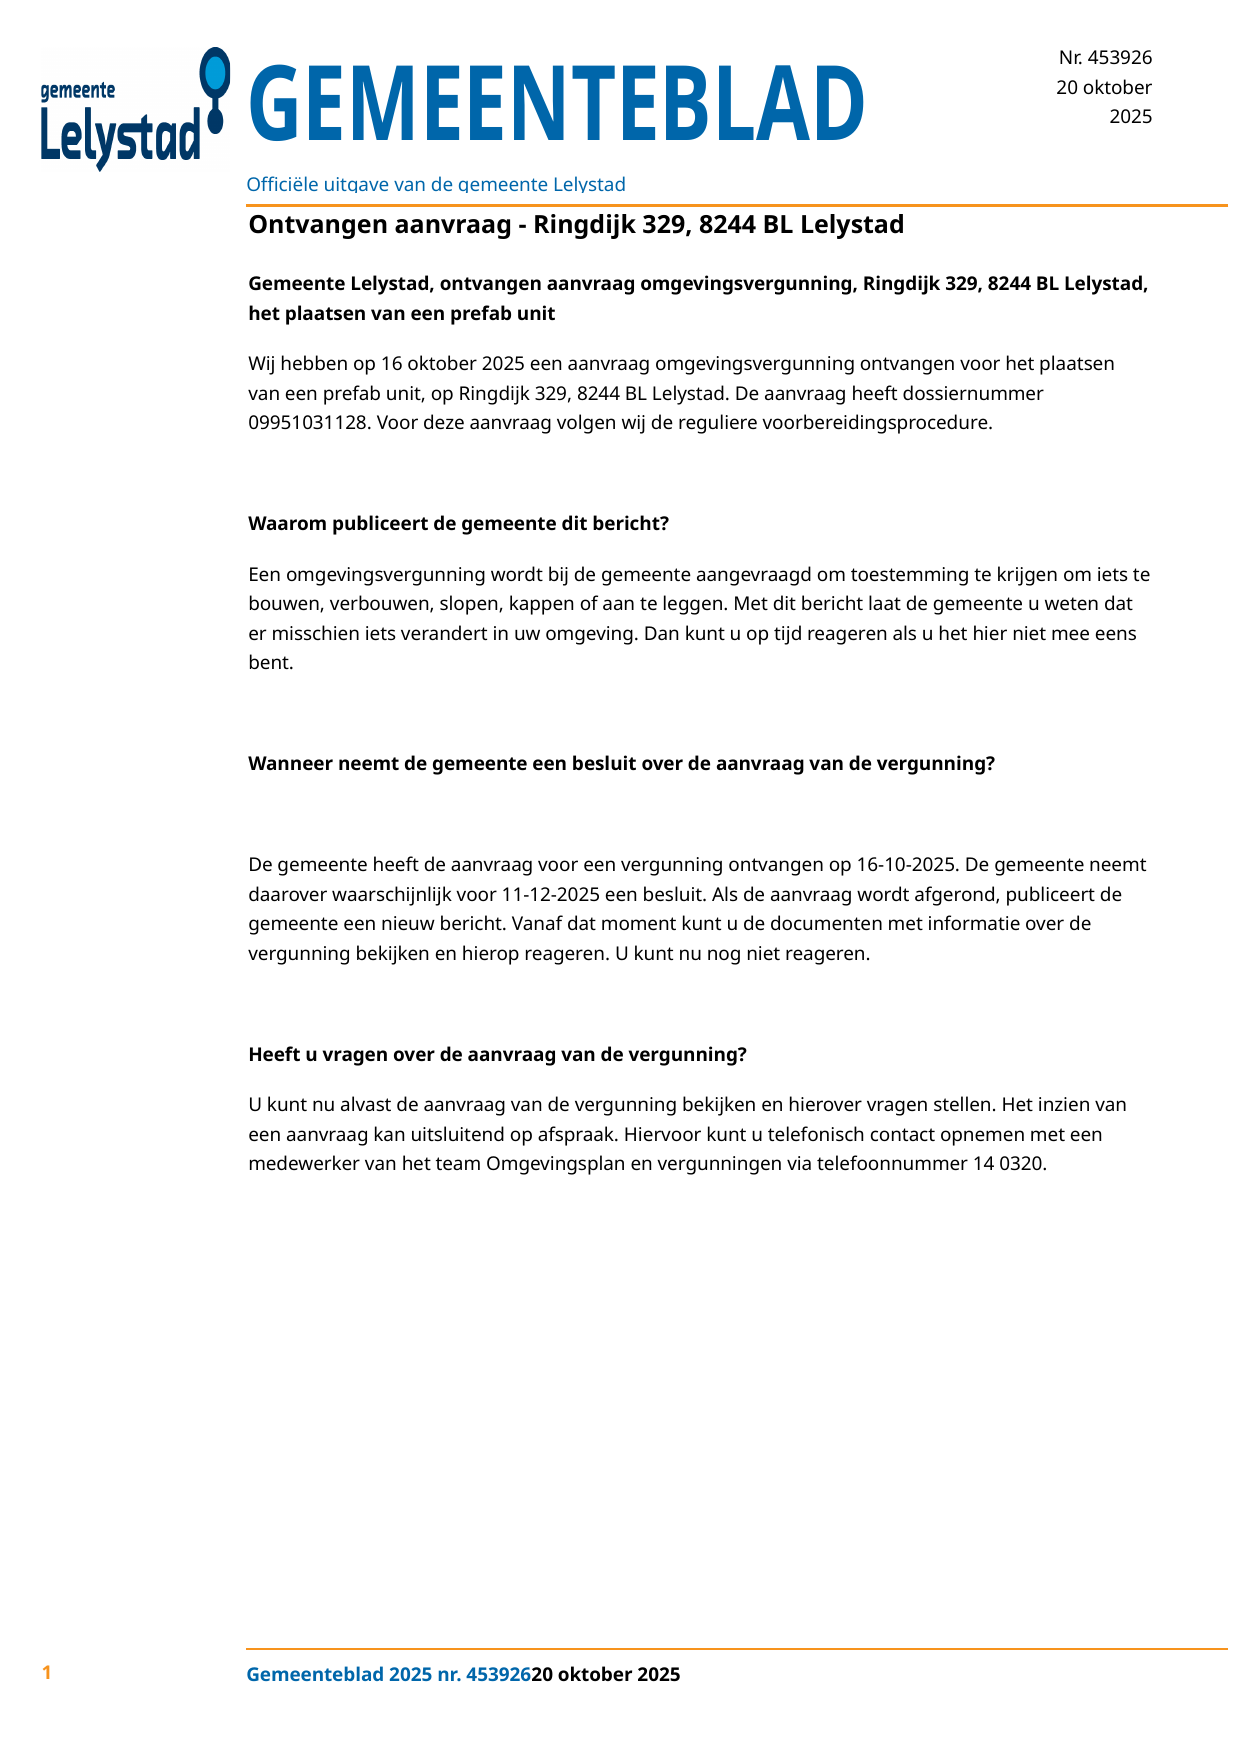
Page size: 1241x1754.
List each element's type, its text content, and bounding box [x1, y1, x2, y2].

text Wanneer neemt de gemeente een besluit over de aanvraag van de vergunning? [248, 750, 1152, 776]
text Ontvangen aanvraag - Ringdijk 329, 8244 BL Lelystad [248, 207, 1152, 241]
text Een omgevingsvergunning wordt bij de gemeente aangevraagd om toestemming te krijgen om iets te bouwen, verbouwen, slopen, kappen of aan te leggen. Met dit bericht laat de gemeente u weten dat er misschien iets verandert in uw omgeving. Dan kunt u op tijd reageren als u het hier niet mee eens bent. [248, 561, 1152, 675]
picture [41, 47, 231, 172]
text Gemeente Lelystad, ontvangen aanvraag omgevingsvergunning, Ringdijk 329, 8244 BL Lelystad, het plaatsen van een prefab unit [248, 270, 1152, 326]
text Wij hebben op 16 oktober 2025 een aanvraag omgevingsvergunning ontvangen voor het plaatsen van een prefab unit, op Ringdijk 329, 8244 BL Lelystad. De aanvraag heeft dossiernummer 09951031128. Voor deze aanvraag volgen wij de reguliere voorbereidingsprocedure. [248, 350, 1152, 435]
text Waarom publiceert de gemeente dit bericht? [248, 510, 1152, 536]
text De gemeente heeft de aanvraag voor een vergunning ontvangen op 16-10-2025. De gemeente neemt daarover waarschijnlijk voor 11-12-2025 een besluit. Als de aanvraag wordt afgerond, publiceert de gemeente een nieuw bericht. Vanaf dat moment kunt u de documenten met informatie over de vergunning bekijken en hierop reageren. U kunt nu nog niet reageren. [248, 851, 1152, 966]
text U kunt nu alvast de aanvraag van de vergunning bekijken en hierover vragen stellen. Het inzien van een aanvraag kan uitsluitend op afspraak. Hiervoor kunt u telefonisch contact opnemen met een medewerker van het team Omgevingsplan en vergunningen via telefoonnummer 14 0320. [248, 1091, 1152, 1176]
text Heeft u vragen over de aanvraag van de vergunning? [248, 1041, 1152, 1066]
